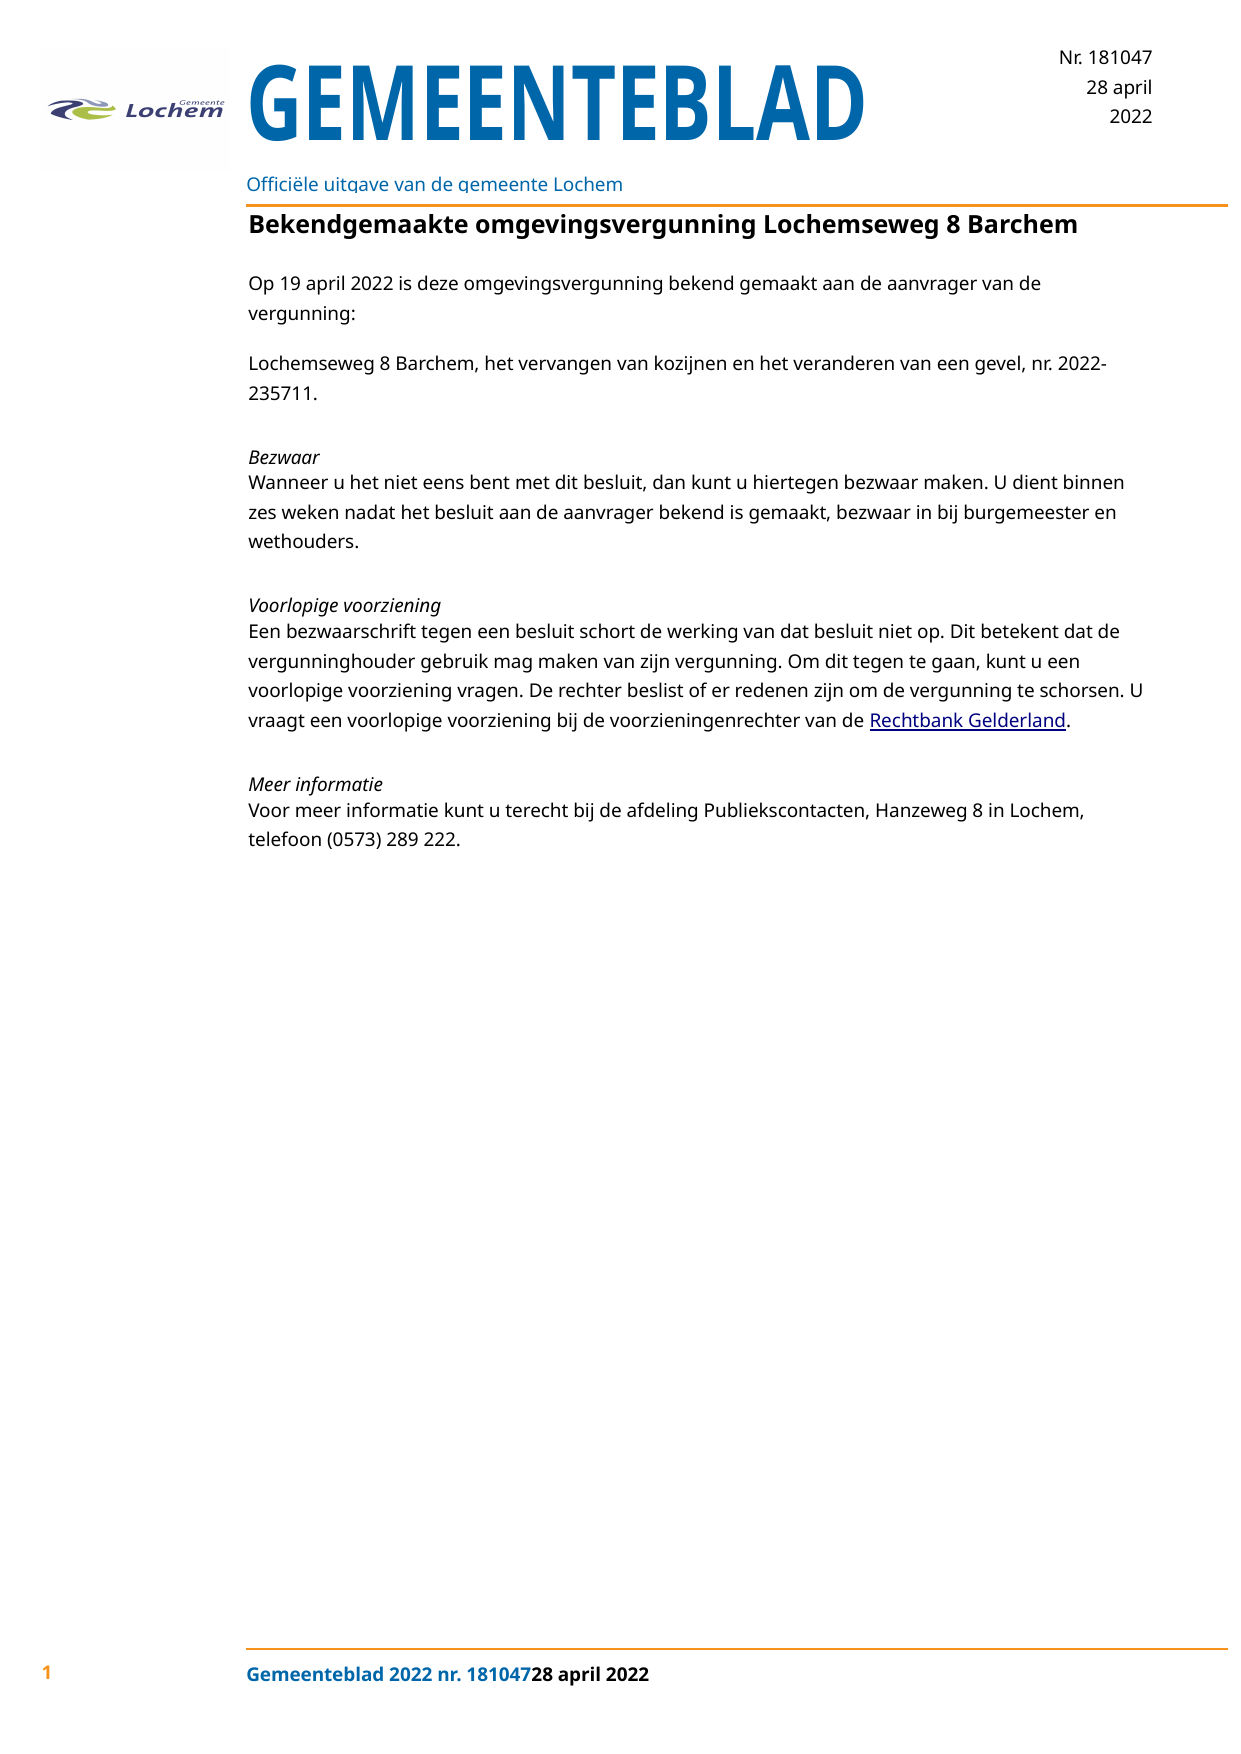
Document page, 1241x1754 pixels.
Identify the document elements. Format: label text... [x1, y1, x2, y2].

text Bezwaar [248, 444, 1152, 469]
text Meer informatie [248, 771, 1152, 797]
text Voor meer informatie kunt u terecht bij de afdeling Publiekscontacten, Hanzeweg 8 in Lochem, telefoon (0573) 289 222. [248, 797, 1152, 852]
text Op 19 april 2022 is deze omgevingsvergunning bekend gemaakt aan de aanvrager van de vergunning: [248, 270, 1152, 326]
text Lochemseweg 8 Barchem, het vervangen van kozijnen en het veranderen van een gevel, nr. 2022-235711. [248, 350, 1152, 406]
text Bekendgemaakte omgevingsvergunning Lochemseweg 8 Barchem [248, 207, 1152, 241]
picture [41, 47, 231, 172]
text Een bezwaarschrift tegen een besluit schort de werking van dat besluit niet op. Dit betekent dat de vergunninghouder gebruik mag maken van zijn vergunning. Om dit tegen te gaan, kunt u een voorlopige voorziening vragen. De rechter beslist of er redenen zijn om de vergunning te schorsen. U vraagt een voorlopige voorziening bij de voorzieningenrechter van de Rechtbank Gelderland. [248, 618, 1152, 733]
text Wanneer u het niet eens bent met dit besluit, dan kunt u hiertegen bezwaar maken. U dient binnen zes weken nadat het besluit aan de aanvrager bekend is gemaakt, bezwaar in bij burgemeester en wethouders. [248, 469, 1152, 554]
text Voorlopige voorziening [248, 593, 1152, 618]
